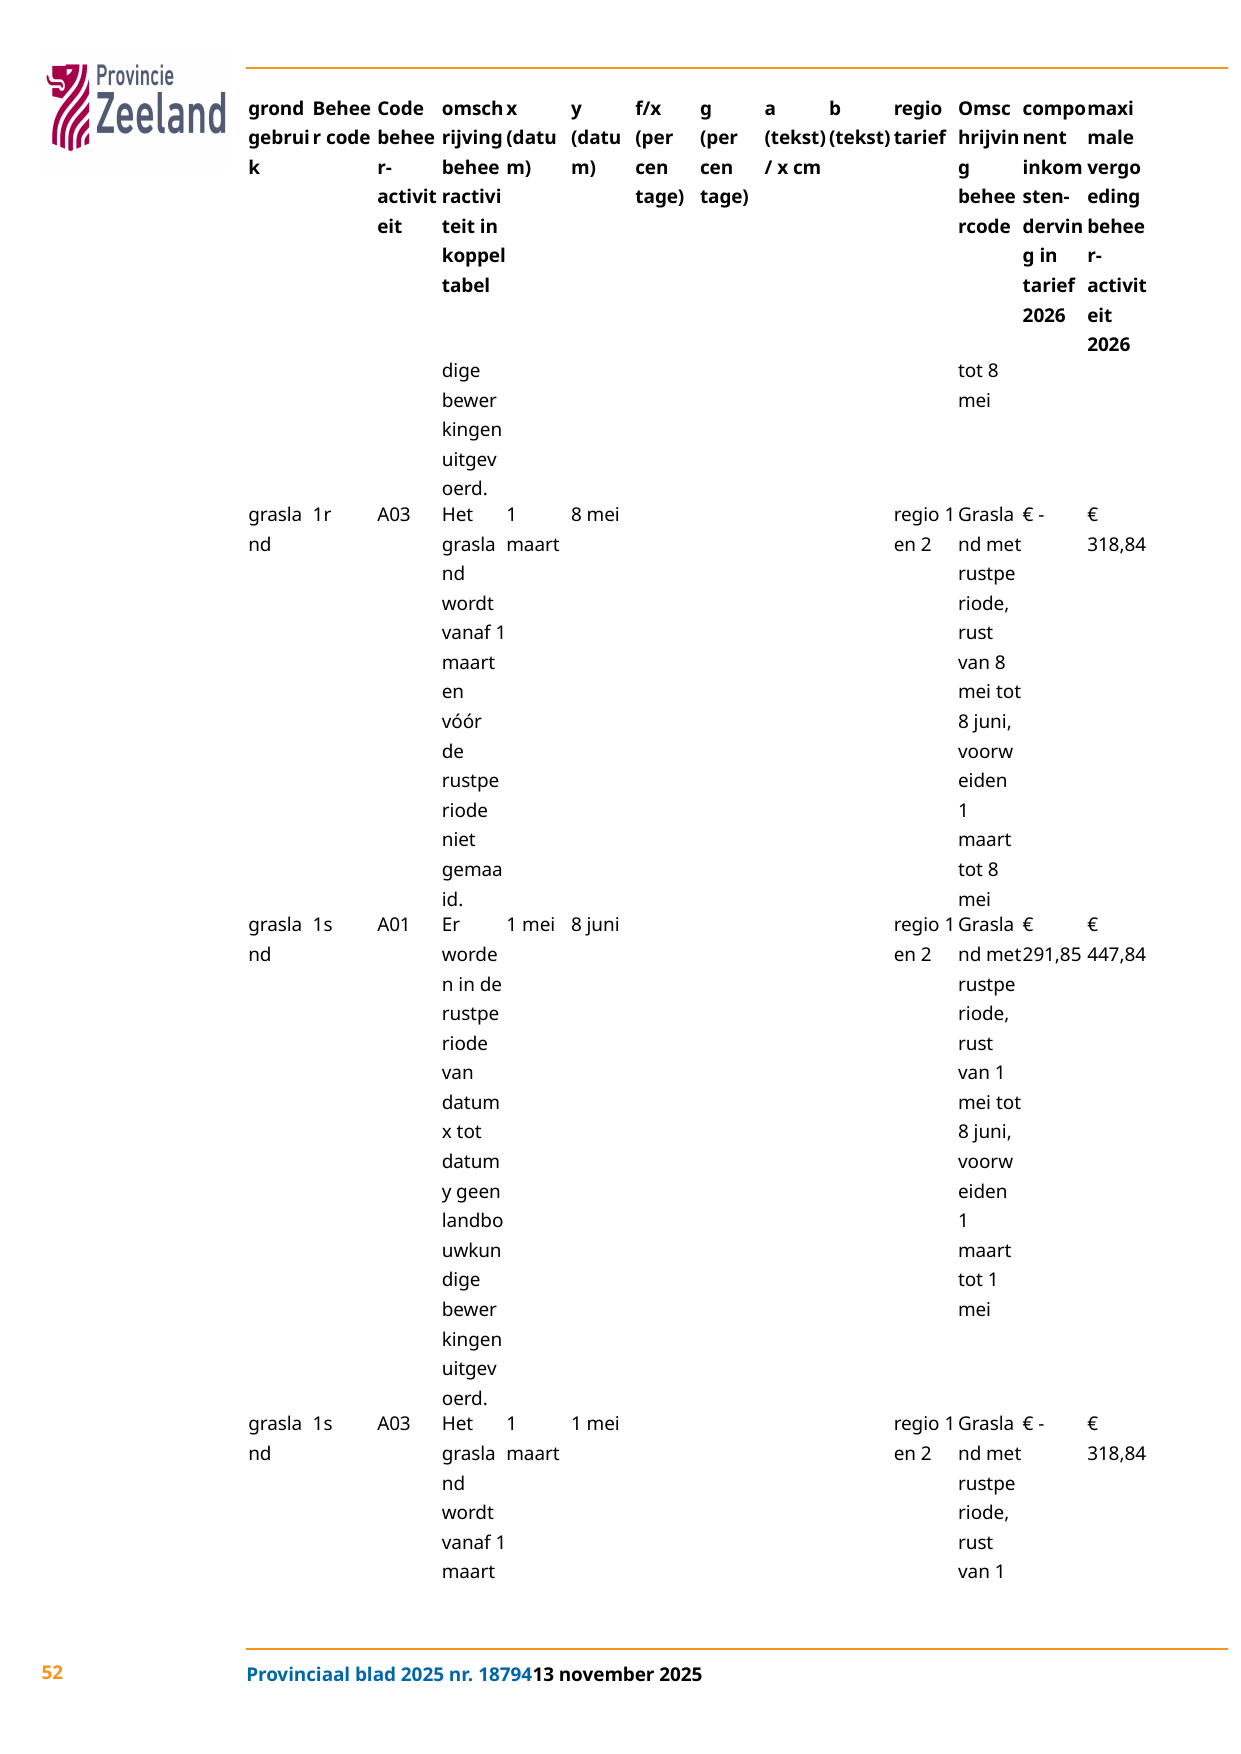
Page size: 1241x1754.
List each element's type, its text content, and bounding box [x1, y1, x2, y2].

table_cell A01 [377, 912, 442, 1411]
table_cell Grasland met rustperiode, rust van 1 mei tot 8 juni, voorweiden 1 maart tot 1 mei [958, 912, 1022, 1411]
table_cell € 291,85 [1023, 912, 1087, 1411]
table_cell 1s [313, 912, 377, 1411]
table_header regio tarief [894, 95, 958, 357]
table_header grond gebruik [248, 95, 312, 357]
table_header b (tekst) [829, 95, 893, 357]
table_cell grasland [248, 1411, 312, 1584]
table_cell 8 mei [571, 501, 635, 912]
table_cell [1087, 357, 1152, 501]
table_cell [1023, 357, 1087, 501]
table_cell [764, 912, 829, 1411]
table_cell 1 maart [506, 1411, 571, 1584]
table_cell [700, 501, 764, 912]
table_cell [764, 357, 829, 501]
table_cell [764, 1411, 829, 1584]
table_header Code beheer-activiteit [377, 95, 442, 357]
table_cell grasland [248, 912, 312, 1411]
table_cell [377, 357, 442, 501]
table_cell [635, 1411, 700, 1584]
table_header y (datum) [571, 95, 635, 357]
table_cell [764, 501, 829, 912]
table_header Beheer code [313, 95, 377, 357]
table_cell regio 1 en 2 [894, 912, 958, 1411]
table_header omschrijving beheeractiviteit in koppeltabel [442, 95, 506, 357]
table_cell 1r [313, 501, 377, 912]
table_cell [829, 1411, 893, 1584]
table_header x (datum) [506, 95, 571, 357]
table_header maximale vergoeding beheer-activiteit 2026 [1087, 95, 1152, 357]
table_cell A03 [377, 1411, 442, 1584]
table_cell Het grasland wordt vanaf 1 maart [442, 1411, 506, 1584]
table_cell [700, 912, 764, 1411]
table_cell [894, 357, 958, 501]
table_cell € 318,84 [1087, 1411, 1152, 1584]
table_cell [829, 501, 893, 912]
table_cell € 447,84 [1087, 912, 1152, 1411]
table_cell Grasland met rustperiode, rust van 8 mei tot 8 juni, voorweiden 1 maart tot 8 mei [958, 501, 1022, 912]
table_cell Er worden in de rustperiode van datum x tot datum y geen landbouwkundige bewerkingen uitgevoerd. [442, 912, 506, 1411]
table_cell regio 1 en 2 [894, 1411, 958, 1584]
table_cell 8 juni [571, 912, 635, 1411]
table_header g (per cen tage) [700, 95, 764, 357]
table_cell [700, 1411, 764, 1584]
table_cell 1 maart [506, 501, 571, 912]
table_cell grasland [248, 501, 312, 912]
table_cell [313, 357, 377, 501]
table_cell € - [1023, 1411, 1087, 1584]
table_cell [635, 357, 700, 501]
table_cell € 318,84 [1087, 501, 1152, 912]
table_cell dige bewerkingen uitgevoerd. [442, 357, 506, 501]
table_header a (tekst) / x cm [764, 95, 829, 357]
table_cell regio 1 en 2 [894, 501, 958, 912]
table_cell [700, 357, 764, 501]
table_cell [635, 912, 700, 1411]
table_cell tot 8 mei [958, 357, 1022, 501]
table_cell 1s [313, 1411, 377, 1584]
table_cell Grasland met rustperiode, rust van 1 [958, 1411, 1022, 1584]
table_header f/x (per cen tage) [635, 95, 700, 357]
table_cell Het grasland wordt vanaf 1 maart en vóór de rustperiode niet gemaaid. [442, 501, 506, 912]
table_cell [248, 357, 312, 501]
table_cell 1 mei [506, 912, 571, 1411]
table_cell [635, 501, 700, 912]
table_cell [829, 357, 893, 501]
table_cell A03 [377, 501, 442, 912]
table_cell [506, 357, 571, 501]
table_cell [829, 912, 893, 1411]
table_header Omschrijving beheercode [958, 95, 1022, 357]
table_cell € - [1023, 501, 1087, 912]
table_cell [571, 357, 635, 501]
table_header component inkomsten-derving in tarief 2026 [1023, 95, 1087, 357]
picture [41, 47, 231, 172]
table_cell 1 mei [571, 1411, 635, 1584]
